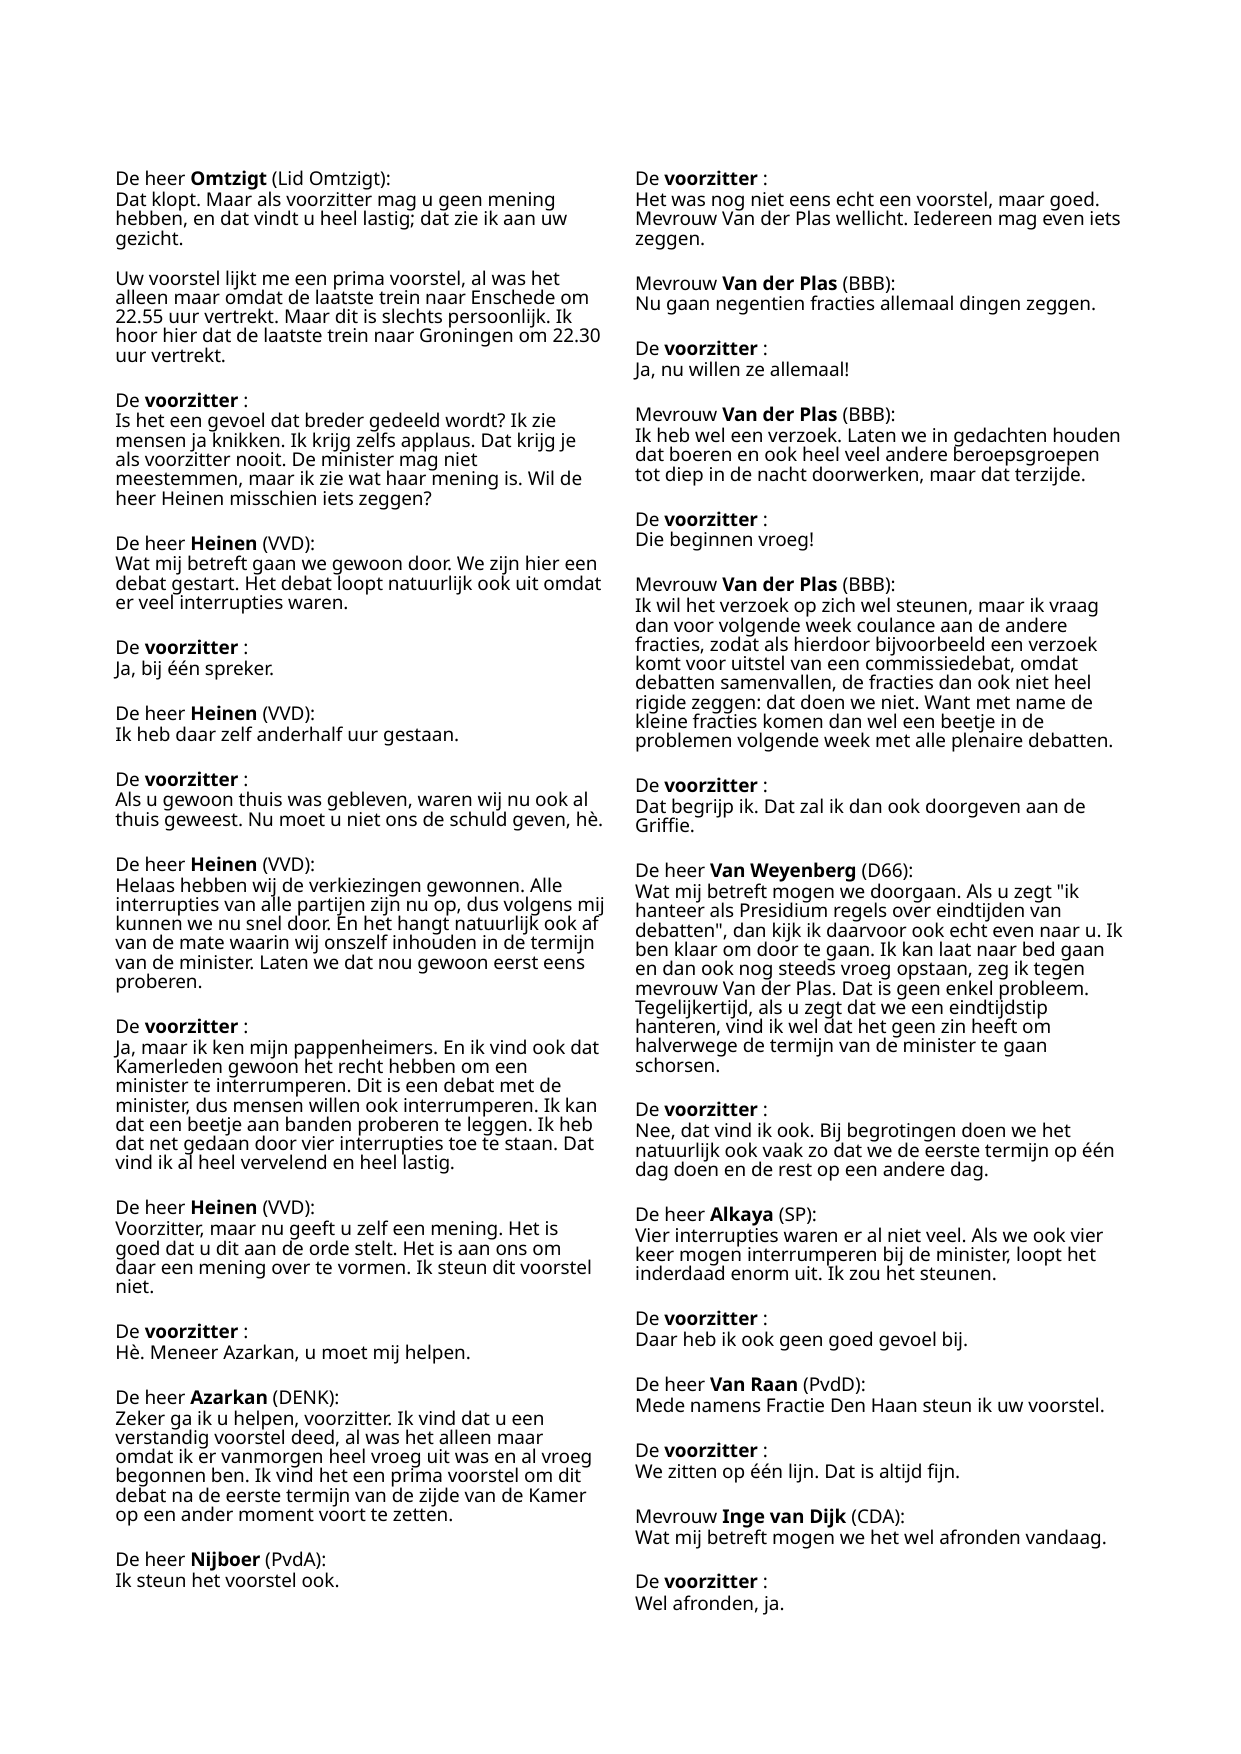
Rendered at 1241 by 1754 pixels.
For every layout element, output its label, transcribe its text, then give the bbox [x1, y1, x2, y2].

text Nu gaan negentien fracties allemaal dingen zeggen. [635, 295, 1125, 315]
text Helaas hebben wij de verkiezingen gewonnen. Alle interrupties van alle partijen zijn nu op, dus volgens mij kunnen we nu snel door. En het hangt natuurlijk ook af van de mate waarin wij onszelf inhouden in de termijn van de minister. Laten we dat nou gewoon eerst eens proberen. [115, 877, 605, 992]
text De heer Heinen (VVD): [115, 530, 605, 555]
text Daar heb ik ook geen goed gevoel bij. [635, 1331, 1125, 1350]
text Ik heb daar zelf anderhalf uur gestaan. [115, 726, 605, 745]
text De heer Van Raan (PvdD): [635, 1371, 1125, 1397]
text De heer Azarkan (DENK): [115, 1384, 605, 1410]
text Is het een gevoel dat breder gedeeld wordt? Ik zie mensen ja knikken. Ik krijg zelfs applaus. Dat krijg je als voorzitter nooit. De minister mag niet meestemmen, maar ik zie wat haar mening is. Wil de heer Heinen misschien iets zeggen? [115, 412, 605, 509]
text Het was nog niet eens echt een voorstel, maar goed. Mevrouw Van der Plas wellicht. Iedereen mag even iets zeggen. [635, 191, 1125, 249]
text De voorzitter : [635, 1569, 1125, 1594]
text De voorzitter : [115, 1318, 605, 1344]
text Ik wil het verzoek op zich wel steunen, maar ik vraag dan voor volgende week coulance aan de andere fracties, zodat als hierdoor bijvoorbeeld een verzoek komt voor uitstel van een commissiedebat, omdat debatten samenvallen, de fracties dan ook niet heel rigide zeggen: dat doen we niet. Want met name de kleine fracties komen dan wel een beetje in de problemen volgende week met alle plenaire debatten. [635, 597, 1125, 751]
text De voorzitter : [115, 634, 605, 660]
text Mevrouw Inge van Dijk (CDA): [635, 1503, 1125, 1529]
text Vier interrupties waren er al niet veel. Als we ook vier keer mogen interrumperen bij de minister, loopt het inderdaad enorm uit. Ik zou het steunen. [635, 1227, 1125, 1284]
text Ik steun het voorstel ook. [115, 1572, 605, 1591]
text Als u gewoon thuis was gebleven, waren wij nu ook al thuis geweest. Nu moet u niet ons de schuld geven, hè. [115, 791, 605, 830]
text Uw voorstel lijkt me een prima voorstel, al was het alleen maar omdat de laatste trein naar Enschede om 22.55 uur vertrekt. Maar dit is slechts persoonlijk. Ik hoor hier dat de laatste trein naar Groningen om 22.30 uur vertrekt. [115, 269, 605, 366]
text Voorzitter, maar nu geeft u zelf een mening. Het is goed dat u dit aan de orde stelt. Het is aan ons om daar een mening over te vormen. Ik steun dit voorstel niet. [115, 1220, 605, 1297]
text Wat mij betreft gaan we gewoon door. We zijn hier een debat gestart. Het debat loopt natuurlijk ook uit omdat er veel interrupties waren. [115, 555, 605, 613]
text De heer Heinen (VVD): [115, 700, 605, 726]
text Hè. Meneer Azarkan, u moet mij helpen. [115, 1344, 605, 1363]
text De voorzitter : [635, 772, 1125, 798]
text De voorzitter : [115, 766, 605, 791]
text Nee, dat vind ik ook. Bij begrotingen doen we het natuurlijk ook vaak zo dat we de eerste termijn op één dag doen en de rest op een andere dag. [635, 1122, 1125, 1180]
text De voorzitter : [635, 1305, 1125, 1331]
text Mede namens Fractie Den Haan steun ik uw voorstel. [635, 1397, 1125, 1416]
text Ik heb wel een verzoek. Laten we in gedachten houden dat boeren en ook heel veel andere beroepsgroepen tot diep in de nacht doorwerken, maar dat terzijde. [635, 427, 1125, 485]
text Ja, nu willen ze allemaal! [635, 361, 1125, 381]
text Mevrouw Van der Plas (BBB): [635, 572, 1125, 597]
text De heer Heinen (VVD): [115, 1194, 605, 1220]
text De voorzitter : [635, 336, 1125, 361]
text Zeker ga ik u helpen, voorzitter. Ik vind dat u een verstandig voorstel deed, al was het alleen maar omdat ik er vanmorgen heel vroeg uit was en al vroeg begonnen ben. Ik vind het een prima voorstel om dit debat na de eerste termijn van de zijde van de Kamer op een ander moment voort te zetten. [115, 1410, 605, 1525]
text De heer Van Weyenberg (D66): [635, 857, 1125, 883]
text Mevrouw Van der Plas (BBB): [635, 401, 1125, 427]
text De voorzitter : [115, 387, 605, 412]
text De voorzitter : [115, 1013, 605, 1039]
text De voorzitter : [635, 1437, 1125, 1463]
text De heer Nijboer (PvdA): [115, 1546, 605, 1572]
text Mevrouw Van der Plas (BBB): [635, 270, 1125, 295]
text De heer Heinen (VVD): [115, 851, 605, 877]
text Wat mij betreft mogen we doorgaan. Als u zegt "ik hanteer als Presidium regels over eindtijden van debatten", dan kijk ik daarvoor ook echt even naar u. Ik ben klaar om door te gaan. Ik kan laat naar bed gaan en dan ook nog steeds vroeg opstaan, zeg ik tegen mevrouw Van der Plas. Dat is geen enkel probleem. Tegelijkertijd, als u zegt dat we een eindtijdstip hanteren, vind ik wel dat het geen zin heeft om halverwege de termijn van de minister te gaan schorsen. [635, 883, 1125, 1076]
text Dat klopt. Maar als voorzitter mag u geen mening hebben, en dat vindt u heel lastig; dat zie ik aan uw gezicht. [115, 191, 605, 249]
text Wat mij betreft mogen we het wel afronden vandaag. [635, 1529, 1125, 1548]
text De voorzitter : [635, 1097, 1125, 1122]
text Die beginnen vroeg! [635, 531, 1125, 551]
text We zitten op één lijn. Dat is altijd fijn. [635, 1463, 1125, 1482]
text Wel afronden, ja. [635, 1594, 1125, 1614]
text Dat begrijp ik. Dat zal ik dan ook doorgeven aan de Griffie. [635, 798, 1125, 837]
text De heer Omtzigt (Lid Omtzigt): [115, 165, 605, 191]
text De voorzitter : [635, 165, 1125, 191]
text Ja, bij één spreker. [115, 660, 605, 679]
text De voorzitter : [635, 506, 1125, 531]
text Ja, maar ik ken mijn pappenheimers. En ik vind ook dat Kamerleden gewoon het recht hebben om een minister te interrumperen. Dit is een debat met de minister, dus mensen willen ook interrumperen. Ik kan dat een beetje aan banden proberen te leggen. Ik heb dat net gedaan door vier interrupties toe te staan. Dat vind ik al heel vervelend en heel lastig. [115, 1039, 605, 1174]
text De heer Alkaya (SP): [635, 1201, 1125, 1227]
